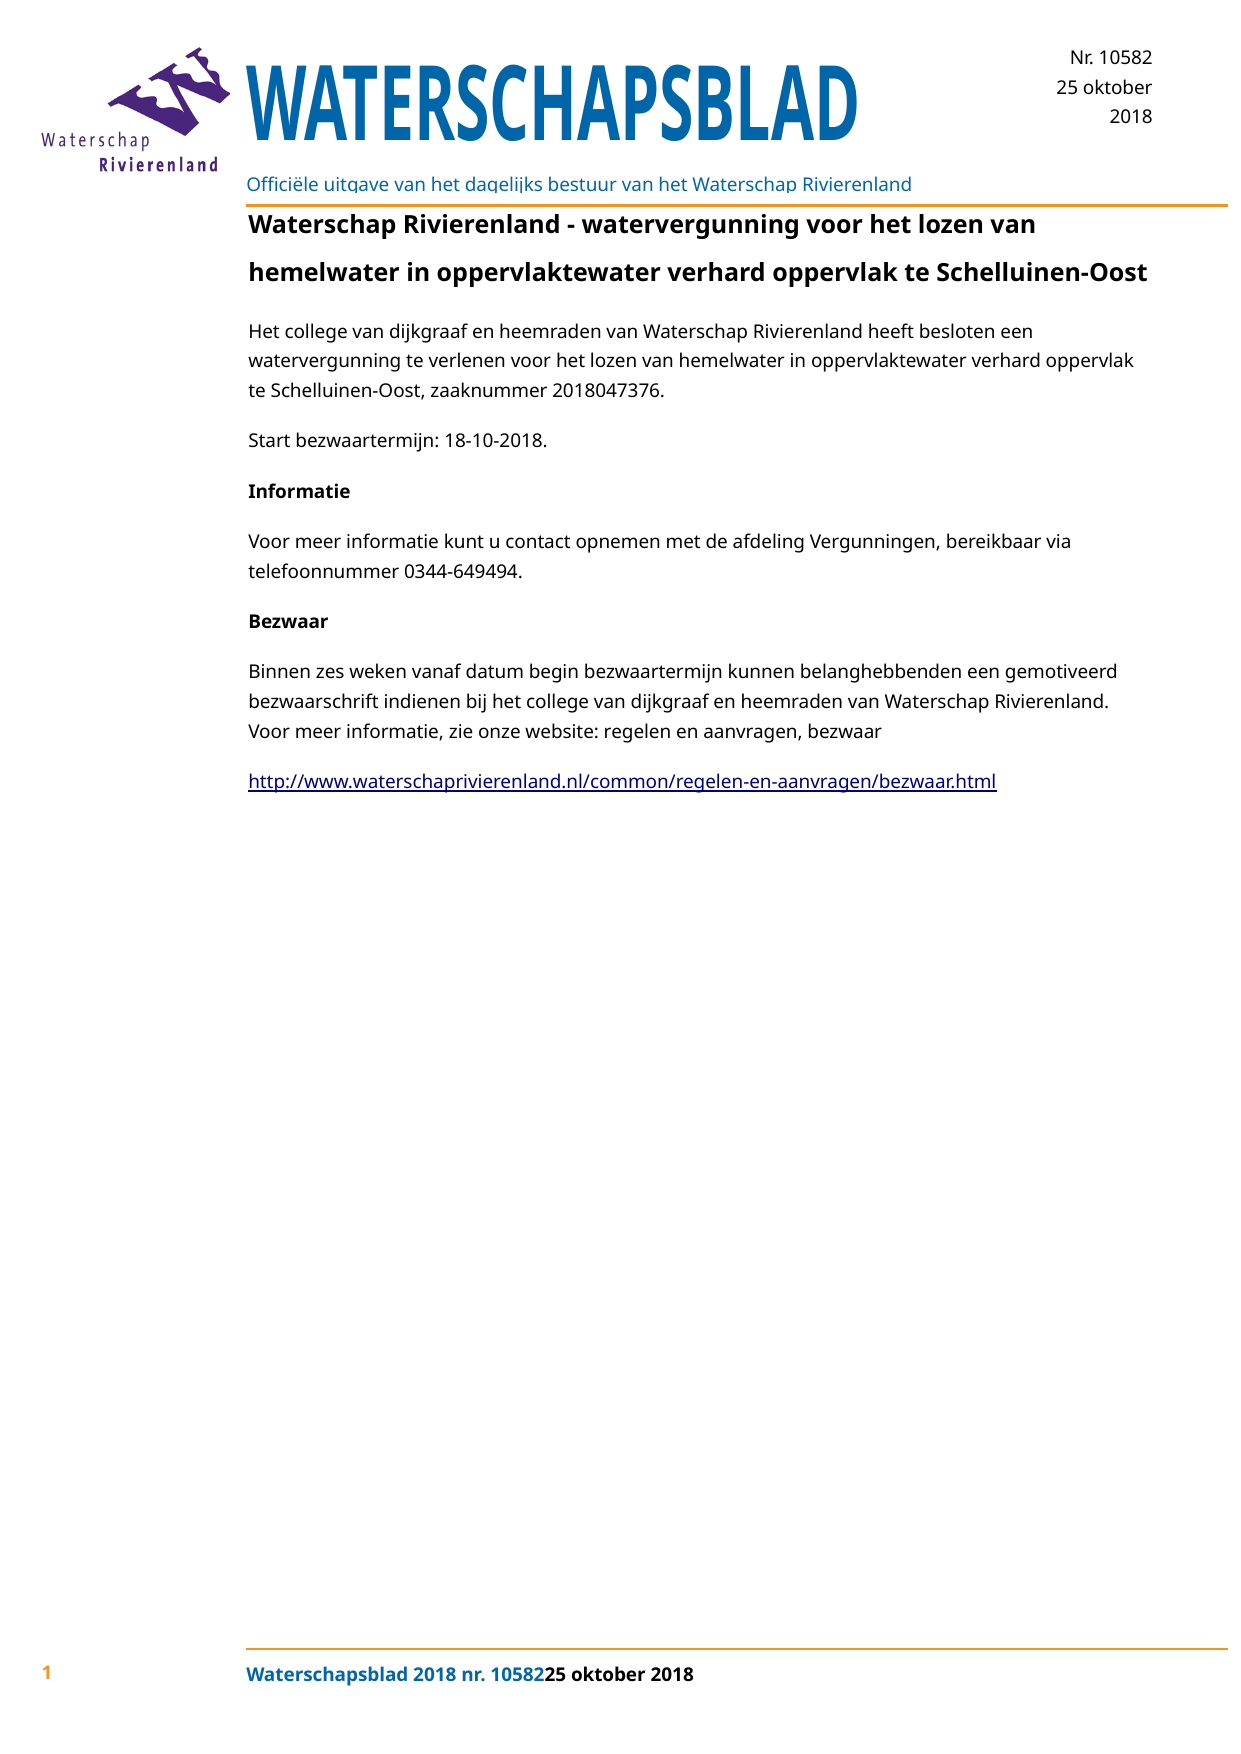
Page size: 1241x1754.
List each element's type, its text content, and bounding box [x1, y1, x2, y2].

text Het college van dijkgraaf en heemraden van Waterschap Rivierenland heeft besloten een watervergunning te verlenen voor het lozen van hemelwater in oppervlaktewater verhard oppervlak te Schelluinen-Oost, zaaknummer 2018047376. [248, 318, 1152, 403]
text Start bezwaartermijn: 18-10-2018. [248, 427, 1152, 453]
text Binnen zes weken vanaf datum begin bezwaartermijn kunnen belanghebbenden een gemotiveerd bezwaarschrift indienen bij het college van dijkgraaf en heemraden van Waterschap Rivierenland. Voor meer informatie, zie onze website: regelen en aanvragen, bezwaar [248, 659, 1152, 744]
text Waterschap Rivierenland - watervergunning voor het lozen van hemelwater in oppervlaktewater verhard oppervlak te Schelluinen-Oost [248, 207, 1152, 288]
text Voor meer informatie kunt u contact opnemen met de afdeling Vergunningen, bereikbaar via telefoonnummer 0344-649494. [248, 528, 1152, 584]
picture [41, 47, 231, 172]
text Informatie [248, 478, 1152, 504]
text Bezwaar [248, 608, 1152, 634]
text http://www.waterschaprivierenland.nl/common/regelen-en-aanvragen/bezwaar.html [248, 768, 1152, 794]
